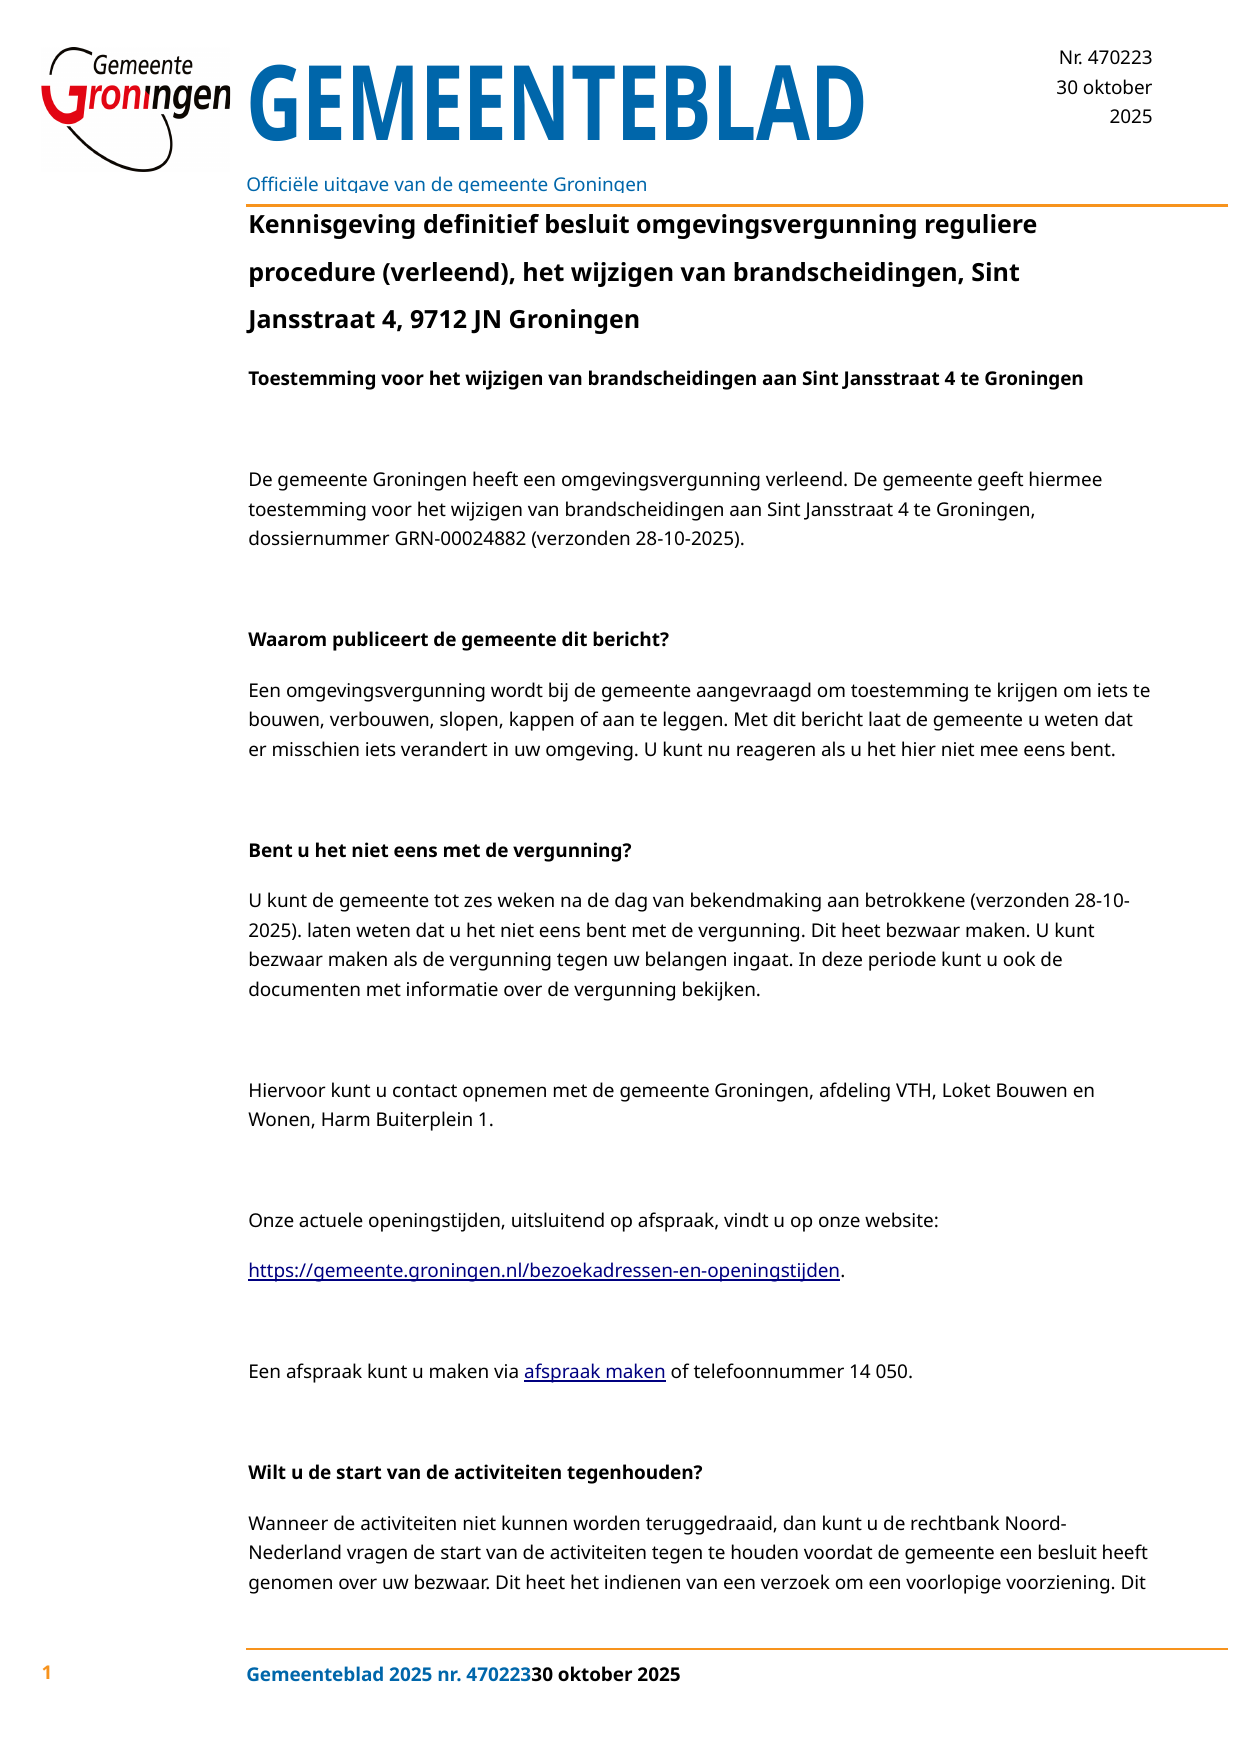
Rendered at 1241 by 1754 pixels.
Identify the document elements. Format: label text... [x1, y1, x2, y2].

text Een afspraak kunt u maken via afspraak maken of telefoonnummer 14 050. [248, 1358, 1152, 1384]
text https://gemeente.groningen.nl/bezoekadressen-en-openingstijden. [248, 1258, 1152, 1283]
text De gemeente Groningen heeft een omgevingsvergunning verleend. De gemeente geeft hiermee toestemming voor het wijzigen van brandscheidingen aan Sint Jansstraat 4 te Groningen, dossiernummer GRN-00024882 (verzonden 28-10-2025). [248, 466, 1152, 551]
text Kennisgeving definitief besluit omgevingsvergunning reguliere procedure (verleend), het wijzigen van brandscheidingen, Sint Jansstraat 4, 9712 JN Groningen [248, 207, 1152, 336]
text Onze actuele openingstijden, uitsluitend op afspraak, vindt u op onze website: [248, 1207, 1152, 1233]
text Toestemming voor het wijzigen van brandscheidingen aan Sint Jansstraat 4 te Groningen [248, 366, 1152, 391]
text Een omgevingsvergunning wordt bij de gemeente aangevraagd om toestemming te krijgen om iets te bouwen, verbouwen, slopen, kappen of aan te leggen. Met dit bericht laat de gemeente u weten dat er misschien iets verandert in uw omgeving. U kunt nu reageren als u het hier niet mee eens bent. [248, 677, 1152, 762]
picture [41, 47, 231, 172]
text Wilt u de start van de activiteiten tegenhouden? [248, 1459, 1152, 1485]
text Waarom publiceert de gemeente dit bericht? [248, 626, 1152, 652]
text U kunt de gemeente tot zes weken na de dag van bekendmaking aan betrokkene (verzonden 28-10-2025). laten weten dat u het niet eens bent met de vergunning. Dit heet bezwaar maken. U kunt bezwaar maken als de vergunning tegen uw belangen ingaat. In deze periode kunt u ook de documenten met informatie over de vergunning bekijken. [248, 887, 1152, 1002]
text Wanneer de activiteiten niet kunnen worden teruggedraaid, dan kunt u de rechtbank Noord-Nederland vragen de start van de activiteiten tegen te houden voordat de gemeente een besluit heeft genomen over uw bezwaar. Dit heet het indienen van een verzoek om een voorlopige voorziening. Dit [248, 1510, 1152, 1594]
text Bent u het niet eens met de vergunning? [248, 837, 1152, 862]
text Hiervoor kunt u contact opnemen met de gemeente Groningen, afdeling VTH, Loket Bouwen en Wonen, Harm Buiterplein 1. [248, 1077, 1152, 1132]
